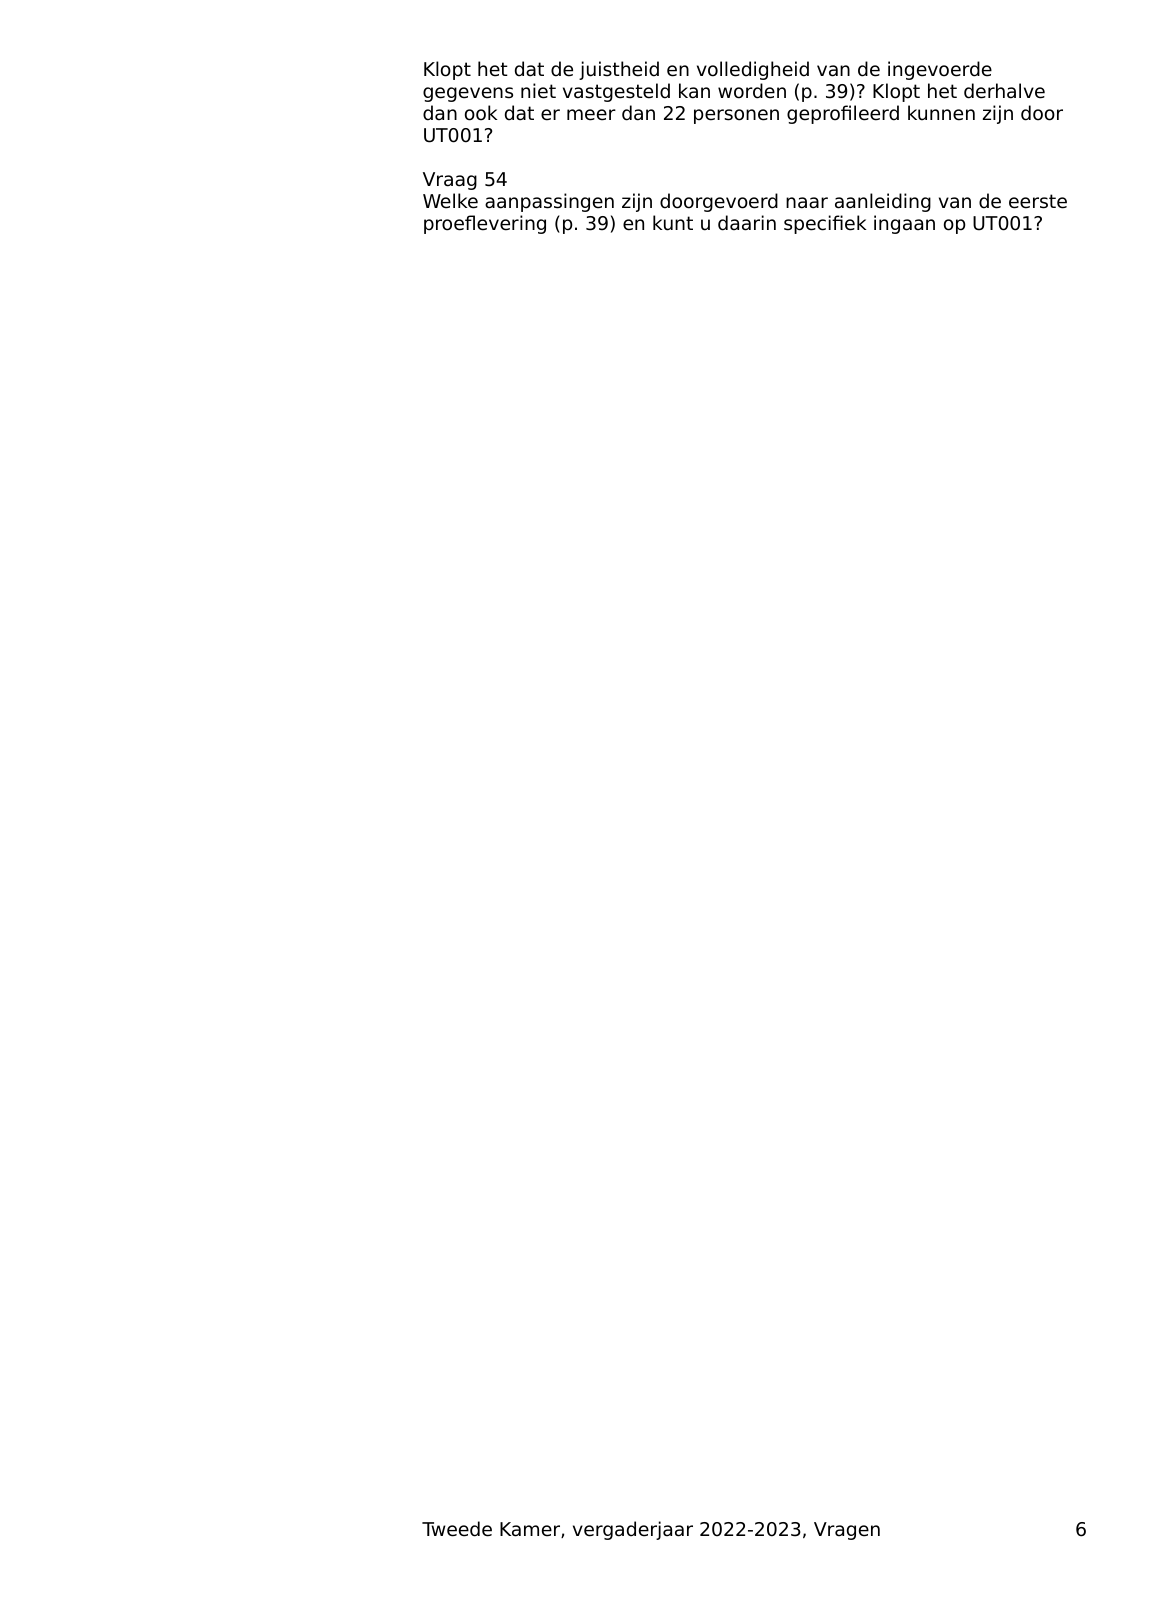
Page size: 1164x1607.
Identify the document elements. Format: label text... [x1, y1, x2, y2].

text Klopt het dat de juistheid en volledigheid van de ingevoerde gegevens niet vastgesteld kan worden (p. 39)? Klopt het derhalve dan ook dat er meer dan 22 personen geprofileerd kunnen zijn door UT001? [422, 59, 1087, 147]
text Welke aanpassingen zijn doorgevoerd naar aanleiding van de eerste proeflevering (p. 39) en kunt u daarin specifiek ingaan op UT001? [422, 191, 1087, 235]
text Vraag 54 [422, 169, 1087, 191]
